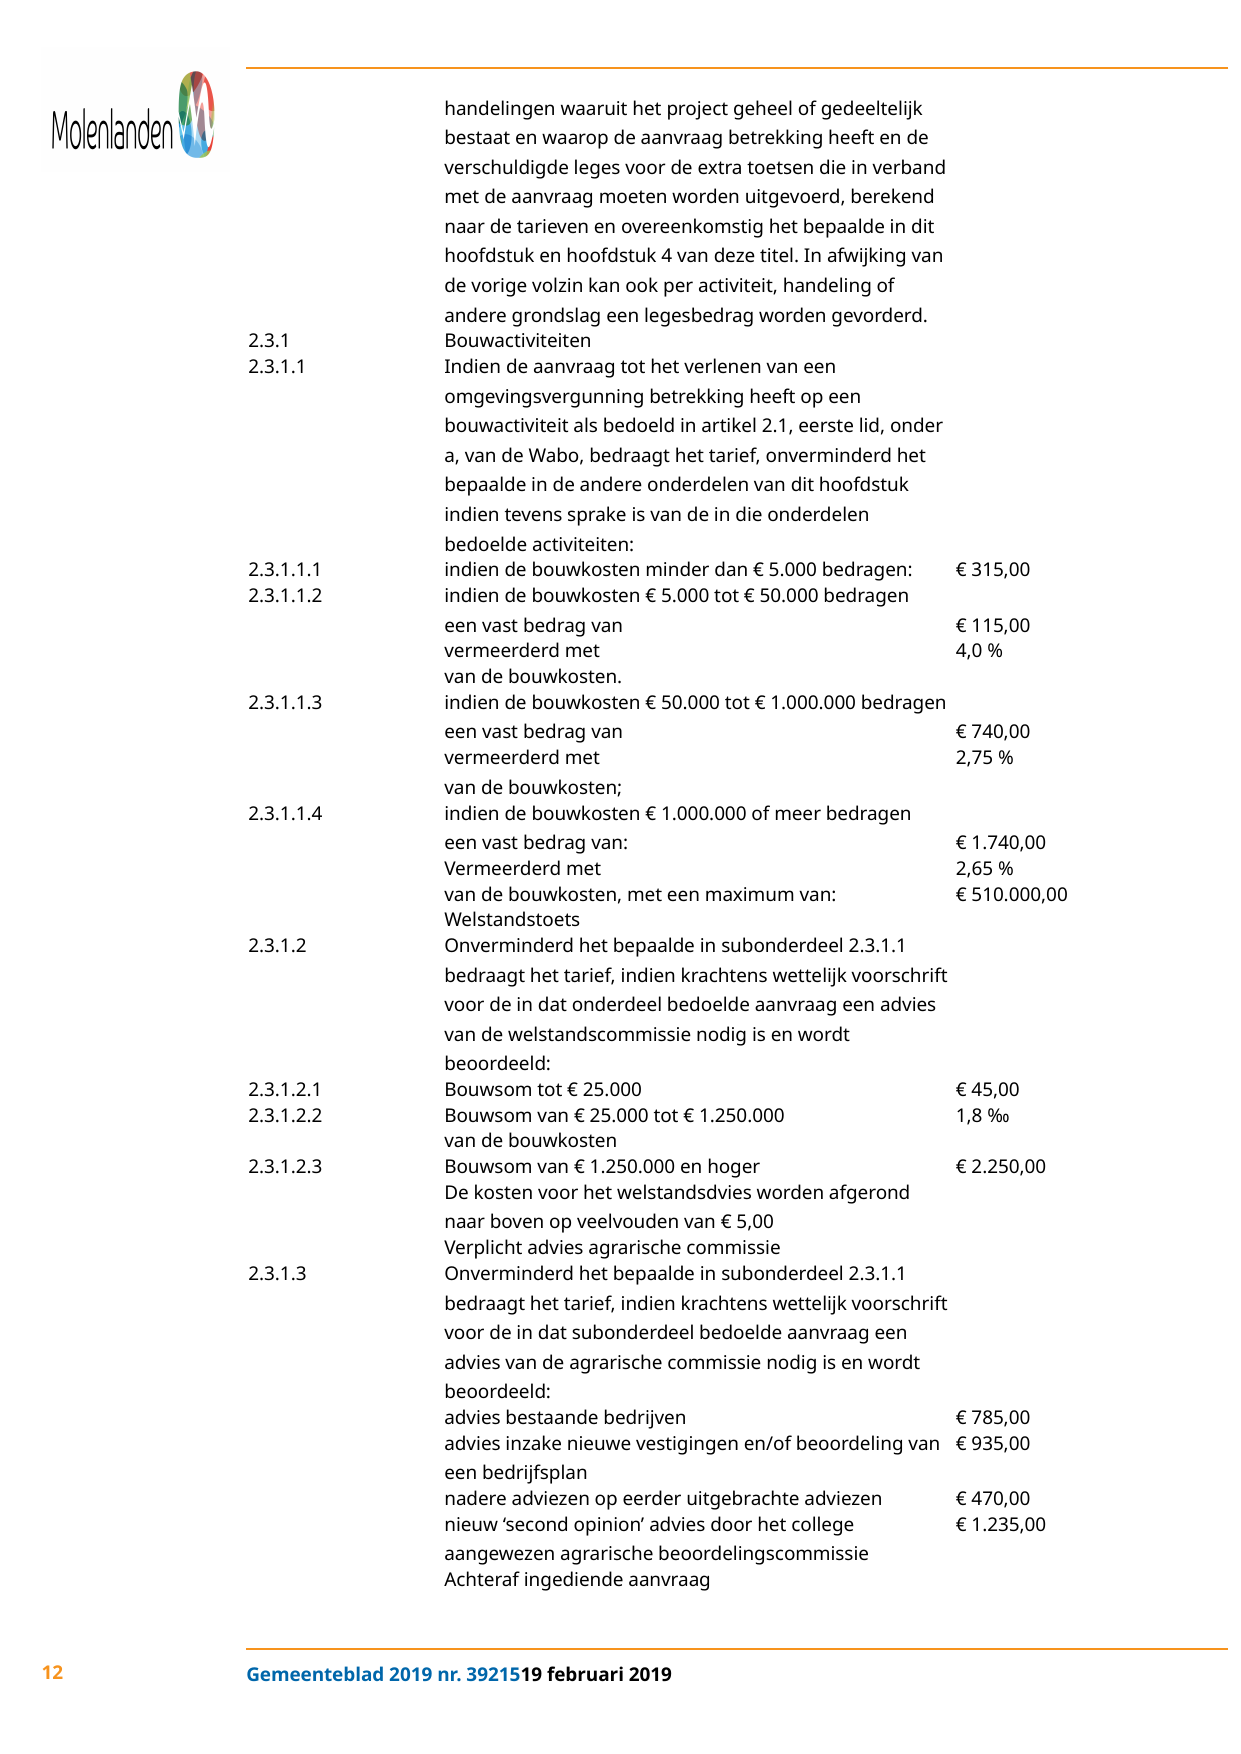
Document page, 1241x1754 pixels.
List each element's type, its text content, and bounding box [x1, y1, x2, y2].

table_cell Achteraf ingediende aanvraag [444, 1566, 956, 1592]
table_cell [956, 1235, 1152, 1260]
table_cell vermeerderd met [444, 638, 956, 663]
table_cell Bouwsom van € 1.250.000 en hoger [444, 1154, 956, 1179]
table_cell vermeerderd met van de bouwkosten; [444, 744, 956, 800]
table_cell indien de bouwkosten € 50.000 tot € 1.000.000 bedragen een vast bedrag van [444, 689, 956, 744]
table_cell Welstandstoets [444, 906, 956, 932]
table_cell Bouwactiviteiten [444, 328, 956, 353]
table_cell 2.3.1.1.1 [248, 557, 444, 582]
table_cell 2.3.1.1.2 [248, 582, 444, 638]
table_cell [956, 1566, 1152, 1592]
table_cell € 315,00 [956, 557, 1152, 582]
table_cell nadere adviezen op eerder uitgebrachte adviezen [444, 1485, 956, 1511]
table_cell € 1.235,00 [956, 1511, 1152, 1566]
table_cell [248, 1179, 444, 1234]
table_cell 2.3.1.2.1 [248, 1076, 444, 1102]
table_cell indien de bouwkosten € 5.000 tot € 50.000 bedragen een vast bedrag van [444, 582, 956, 638]
table_cell [248, 1485, 444, 1511]
table_cell [248, 906, 444, 932]
table_cell [956, 1179, 1152, 1234]
table_cell nieuw ‘second opinion’ advies door het college aangewezen agrarische beoordelingscommissie [444, 1511, 956, 1566]
table_cell Bouwsom tot € 25.000 [444, 1076, 956, 1102]
table_cell € 935,00 [956, 1430, 1152, 1485]
table_cell 2.3.1.2 [248, 932, 444, 1076]
table_cell [248, 638, 444, 663]
table_cell [956, 1260, 1152, 1404]
table_cell 2,65 % [956, 855, 1152, 881]
table_cell indien de bouwkosten minder dan € 5.000 bedragen: [444, 557, 956, 582]
table_cell [956, 932, 1152, 1076]
table_cell Indien de aanvraag tot het verlenen van een omgevingsvergunning betrekking heeft op een bouwactiviteit als bedoeld in artikel 2.1, eerste lid, onder a, van de Wabo, bedraagt het tarief, onverminderd het bepaalde in de andere onderdelen van dit hoofdstuk indien tevens sprake is van de in die onderdelen bedoelde activiteiten: [444, 353, 956, 557]
table_cell € 740,00 [956, 689, 1152, 744]
table_cell € 2.250,00 [956, 1154, 1152, 1179]
table_cell [248, 881, 444, 906]
table_cell 2.3.1.1 [248, 353, 444, 557]
table_cell 2.3.1.2.3 [248, 1154, 444, 1179]
table_cell [248, 1235, 444, 1260]
table_cell advies bestaande bedrijven [444, 1404, 956, 1430]
table_cell € 45,00 [956, 1076, 1152, 1102]
table_cell [956, 1128, 1152, 1153]
table_cell [956, 328, 1152, 353]
table_cell Onverminderd het bepaalde in subonderdeel 2.3.1.1 bedraagt het tarief, indien krachtens wettelijk voorschrift voor de in dat subonderdeel bedoelde aanvraag een advies van de agrarische commissie nodig is en wordt beoordeeld: [444, 1260, 956, 1404]
picture [41, 47, 231, 172]
table_header [248, 95, 444, 328]
table_cell 4,0 % [956, 638, 1152, 663]
table_cell 2.3.1.3 [248, 1260, 444, 1404]
table_header handelingen waaruit het project geheel of gedeeltelijk bestaat en waarop de aanvraag betrekking heeft en de verschuldigde leges voor de extra toetsen die in verband met de aanvraag moeten worden uitgevoerd, berekend naar de tarieven en overeenkomstig het bepaalde in dit hoofdstuk en hoofdstuk 4 van deze titel. In afwijking van de vorige volzin kan ook per activiteit, handeling of andere grondslag een legesbedrag worden gevorderd. [444, 95, 956, 328]
table_header [956, 95, 1152, 328]
table_cell € 115,00 [956, 582, 1152, 638]
table_cell [248, 1566, 444, 1592]
table_cell 2.3.1.2.2 [248, 1102, 444, 1128]
table_cell Onverminderd het bepaalde in subonderdeel 2.3.1.1 bedraagt het tarief, indien krachtens wettelijk voorschrift voor de in dat onderdeel bedoelde aanvraag een advies van de welstandscommissie nodig is en wordt beoordeeld: [444, 932, 956, 1076]
table_cell [956, 663, 1152, 689]
table_cell [956, 906, 1152, 932]
table_cell van de bouwkosten. [444, 663, 956, 689]
table_cell [248, 855, 444, 881]
table_cell [248, 1511, 444, 1566]
table_cell € 785,00 [956, 1404, 1152, 1430]
table_cell Vermeerderd met [444, 855, 956, 881]
table_cell indien de bouwkosten € 1.000.000 of meer bedragen een vast bedrag van: [444, 800, 956, 855]
table_cell Verplicht advies agrarische commissie [444, 1235, 956, 1260]
table_cell 2.3.1.1.3 [248, 689, 444, 744]
table_cell 1,8 ‰ [956, 1102, 1152, 1128]
table_cell [248, 1128, 444, 1153]
table_cell € 510.000,00 [956, 881, 1152, 906]
table_cell 2.3.1 [248, 328, 444, 353]
table_cell [248, 744, 444, 800]
table_cell 2,75 % [956, 744, 1152, 800]
table_cell van de bouwkosten [444, 1128, 956, 1153]
table_cell € 470,00 [956, 1485, 1152, 1511]
table_cell advies inzake nieuwe vestigingen en/of beoordeling van een bedrijfsplan [444, 1430, 956, 1485]
table_cell [248, 1404, 444, 1430]
table_cell De kosten voor het welstandsdvies worden afgerond naar boven op veelvouden van € 5,00 [444, 1179, 956, 1234]
table_cell Bouwsom van € 25.000 tot € 1.250.000 [444, 1102, 956, 1128]
table_cell 2.3.1.1.4 [248, 800, 444, 855]
table_cell [956, 353, 1152, 557]
table_cell € 1.740,00 [956, 800, 1152, 855]
table_cell [248, 663, 444, 689]
table_cell [248, 1430, 444, 1485]
table_cell van de bouwkosten, met een maximum van: [444, 881, 956, 906]
